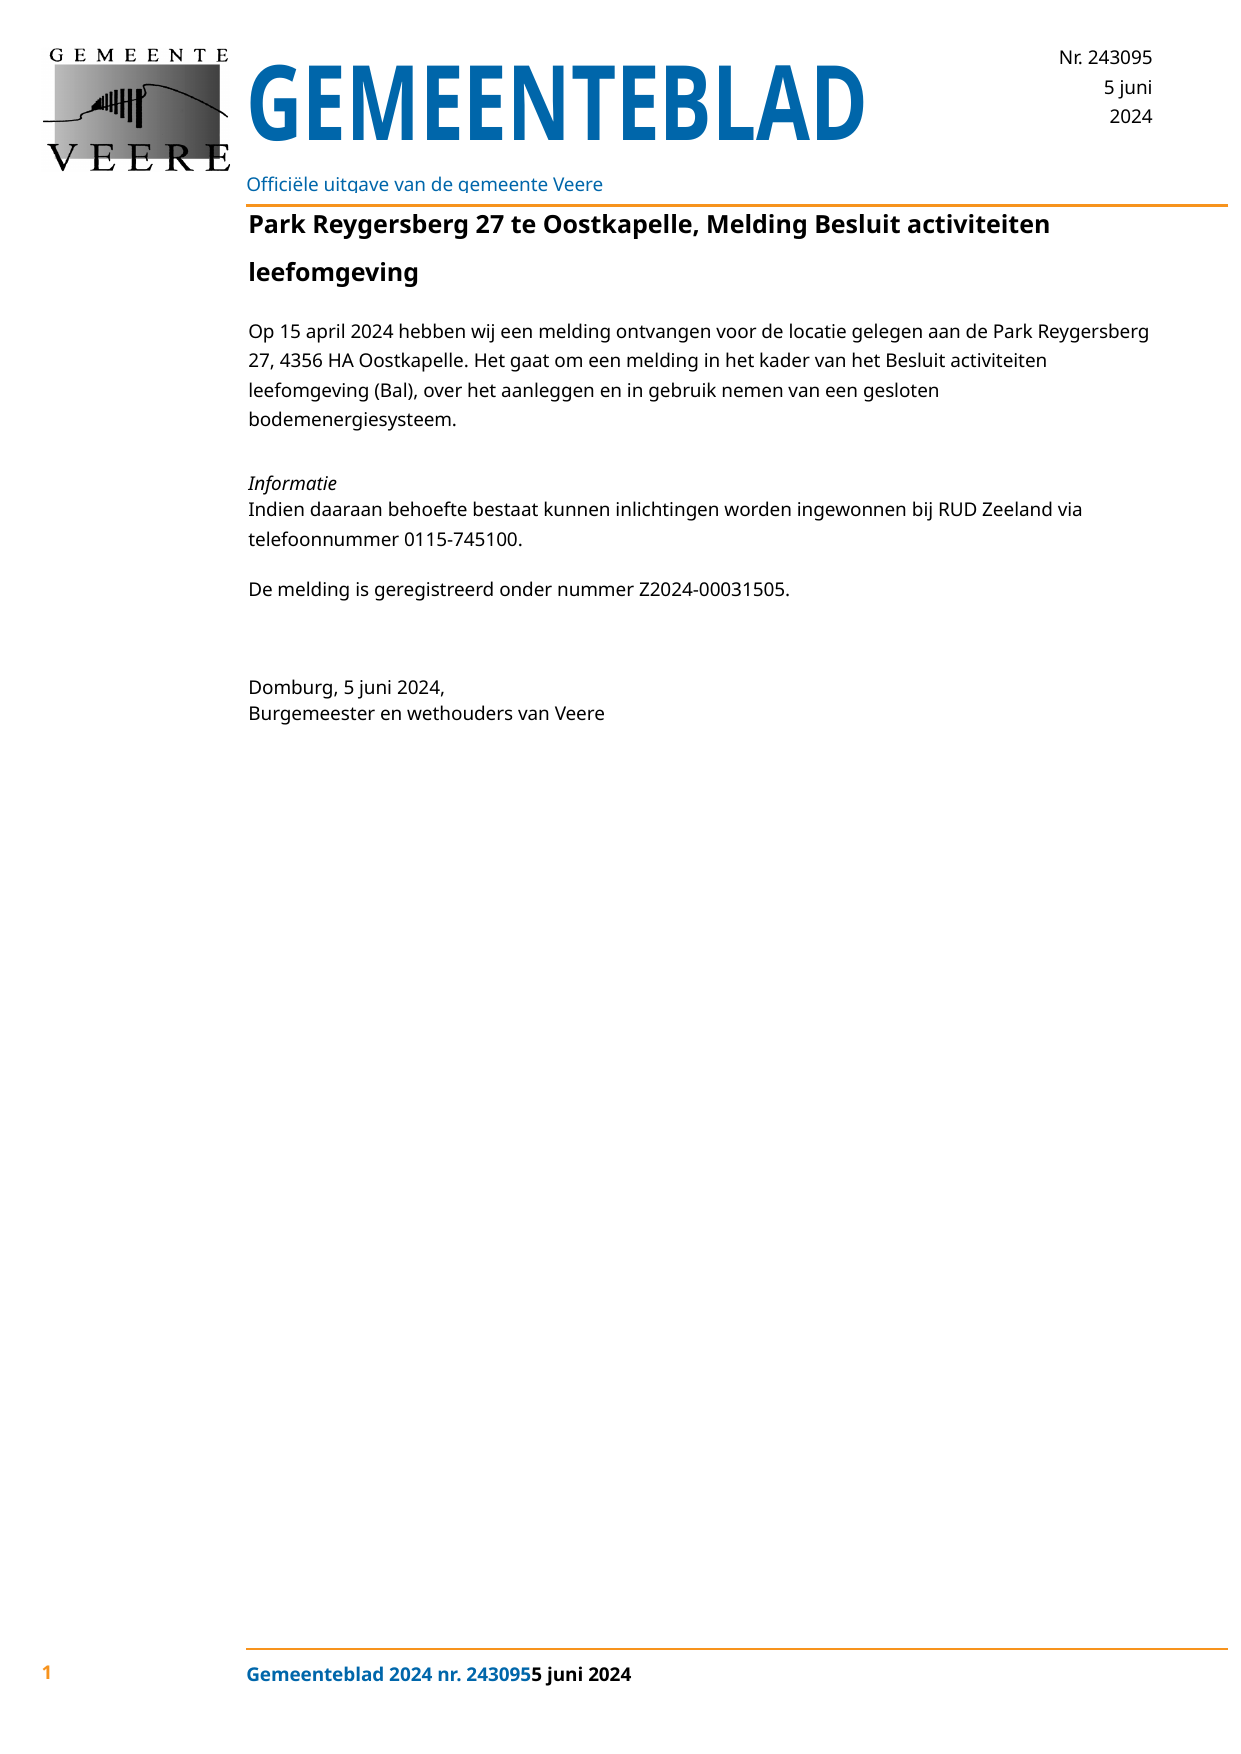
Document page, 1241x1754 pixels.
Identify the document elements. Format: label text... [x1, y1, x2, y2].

text Op 15 april 2024 hebben wij een melding ontvangen voor de locatie gelegen aan de Park Reygersberg 27, 4356 HA Oostkapelle. Het gaat om een melding in het kader van het Besluit activiteiten leefomgeving (Bal), over het aanleggen en in gebruik nemen van een gesloten bodemenergiesysteem. [248, 318, 1152, 432]
picture [41, 47, 231, 172]
text Domburg, 5 juni 2024, [248, 674, 1152, 700]
text De melding is geregistreerd onder nummer Z2024-00031505. [248, 576, 1152, 602]
text Indien daaraan behoefte bestaat kunnen inlichtingen worden ingewonnen bij RUD Zeeland via telefoonnummer 0115-745100. [248, 496, 1152, 552]
text Informatie [248, 471, 1152, 496]
text Park Reygersberg 27 te Oostkapelle, Melding Besluit activiteiten leefomgeving [248, 207, 1152, 288]
text Burgemeester en wethouders van Veere [248, 700, 1152, 726]
